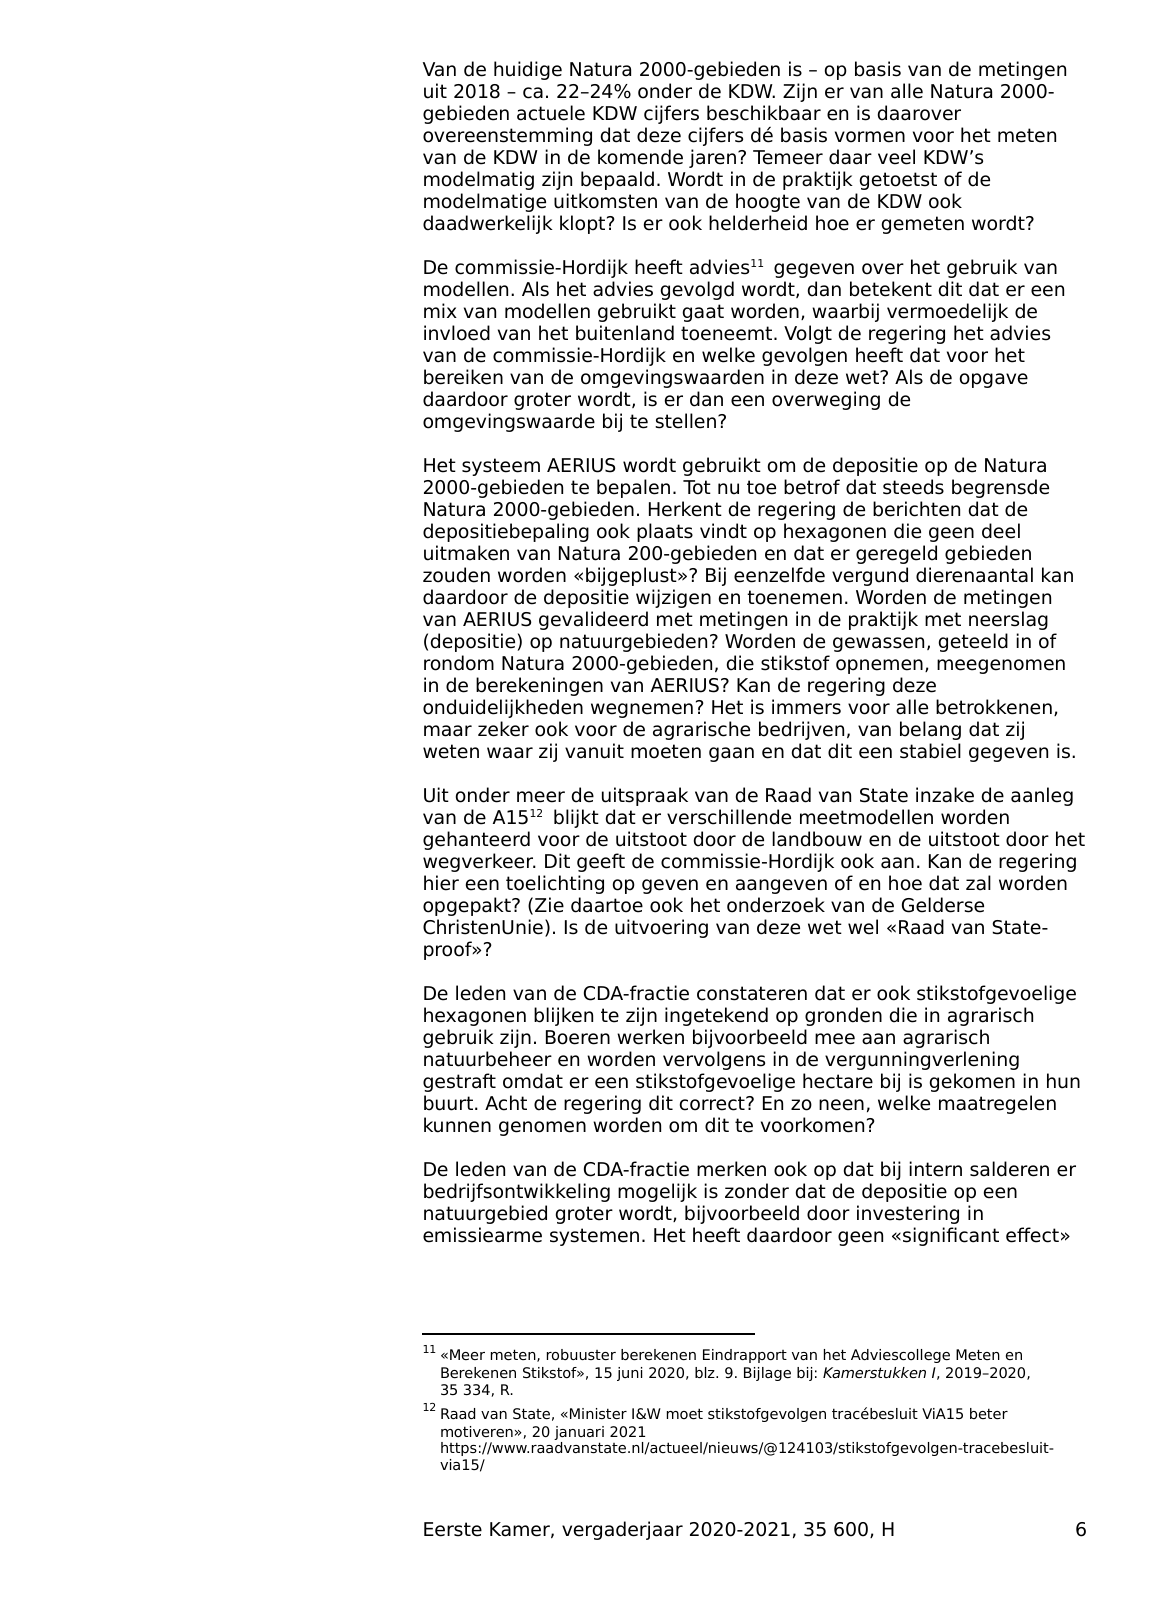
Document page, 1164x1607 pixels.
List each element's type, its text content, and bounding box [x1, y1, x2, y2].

text Het systeem AERIUS wordt gebruikt om de depositie op de Natura 2000-gebieden te bepalen. Tot nu toe betrof dat steeds begrensde Natura 2000-gebieden. Herkent de regering de berichten dat de depositiebepaling ook plaats vindt op hexagonen die geen deel uitmaken van Natura 200-gebieden en dat er geregeld gebieden zouden worden «bijgeplust»? Bij eenzelfde vergund dierenaantal kan daardoor de depositie wijzigen en toenemen. Worden de metingen van AERIUS gevalideerd met metingen in de praktijk met neerslag (depositie) op natuurgebieden? Worden de gewassen, geteeld in of rondom Natura 2000-gebieden, die stikstof opnemen, meegenomen in de berekeningen van AERIUS? Kan de regering deze onduidelijkheden wegnemen? Het is immers voor alle betrokkenen, maar zeker ook voor de agrarische bedrijven, van belang dat zij weten waar zij vanuit moeten gaan en dat dit een stabiel gegeven is. [422, 455, 1087, 763]
text «Meer meten, robuuster berekenen Eindrapport van het Adviescollege Meten en Berekenen Stikstof», 15 juni 2020, blz. 9. Bijlage bij: Kamerstukken I, 2019–2020, 35 334, R. [422, 1343, 1087, 1399]
text Van de huidige Natura 2000-gebieden is – op basis van de metingen uit 2018 – ca. 22–24% onder de KDW. Zijn er van alle Natura 2000-gebieden actuele KDW cijfers beschikbaar en is daarover overeenstemming dat deze cijfers dé basis vormen voor het meten van de KDW in de komende jaren? Temeer daar veel KDW’s modelmatig zijn bepaald. Wordt in de praktijk getoetst of de modelmatige uitkomsten van de hoogte van de KDW ook daadwerkelijk klopt? Is er ook helderheid hoe er gemeten wordt? [422, 59, 1087, 235]
text Raad van State, «Minister I&W moet stikstofgevolgen tracébesluit ViA15 beter motiveren», 20 januari 2021 https://www.raadvanstate.nl/actueel/nieuws/@124103/stikstofgevolgen-tracebesluit-via15/ [422, 1402, 1087, 1474]
text De leden van de CDA-fractie constateren dat er ook stikstofgevoelige hexagonen blijken te zijn ingetekend op gronden die in agrarisch gebruik zijn. Boeren werken bijvoorbeeld mee aan agrarisch natuurbeheer en worden vervolgens in de vergunningverlening gestraft omdat er een stikstofgevoelige hectare bij is gekomen in hun buurt. Acht de regering dit correct? En zo neen, welke maatregelen kunnen genomen worden om dit te voorkomen? [422, 983, 1087, 1137]
text De leden van de CDA-fractie merken ook op dat bij intern salderen er bedrijfsontwikkeling mogelijk is zonder dat de depositie op een natuurgebied groter wordt, bijvoorbeeld door investering in emissiearme systemen. Het heeft daardoor geen «significant effect» [422, 1159, 1087, 1247]
text Uit onder meer de uitspraak van de Raad van State inzake de aanleg van de A15 blijkt dat er verschillende meetmodellen worden gehanteerd voor de uitstoot door de landbouw en de uitstoot door het wegverkeer. Dit geeft de commissie-Hordijk ook aan. Kan de regering hier een toelichting op geven en aangeven of en hoe dat zal worden opgepakt? (Zie daartoe ook het onderzoek van de Gelderse ChristenUnie). Is de uitvoering van deze wet wel «Raad van State-proof»? [422, 785, 1087, 961]
text De commissie-Hordijk heeft advies gegeven over het gebruik van modellen. Als het advies gevolgd wordt, dan betekent dit dat er een mix van modellen gebruikt gaat worden, waarbij vermoedelijk de invloed van het buitenland toeneemt. Volgt de regering het advies van de commissie-Hordijk en welke gevolgen heeft dat voor het bereiken van de omgevingswaarden in deze wet? Als de opgave daardoor groter wordt, is er dan een overweging de omgevingswaarde bij te stellen? [422, 257, 1087, 433]
